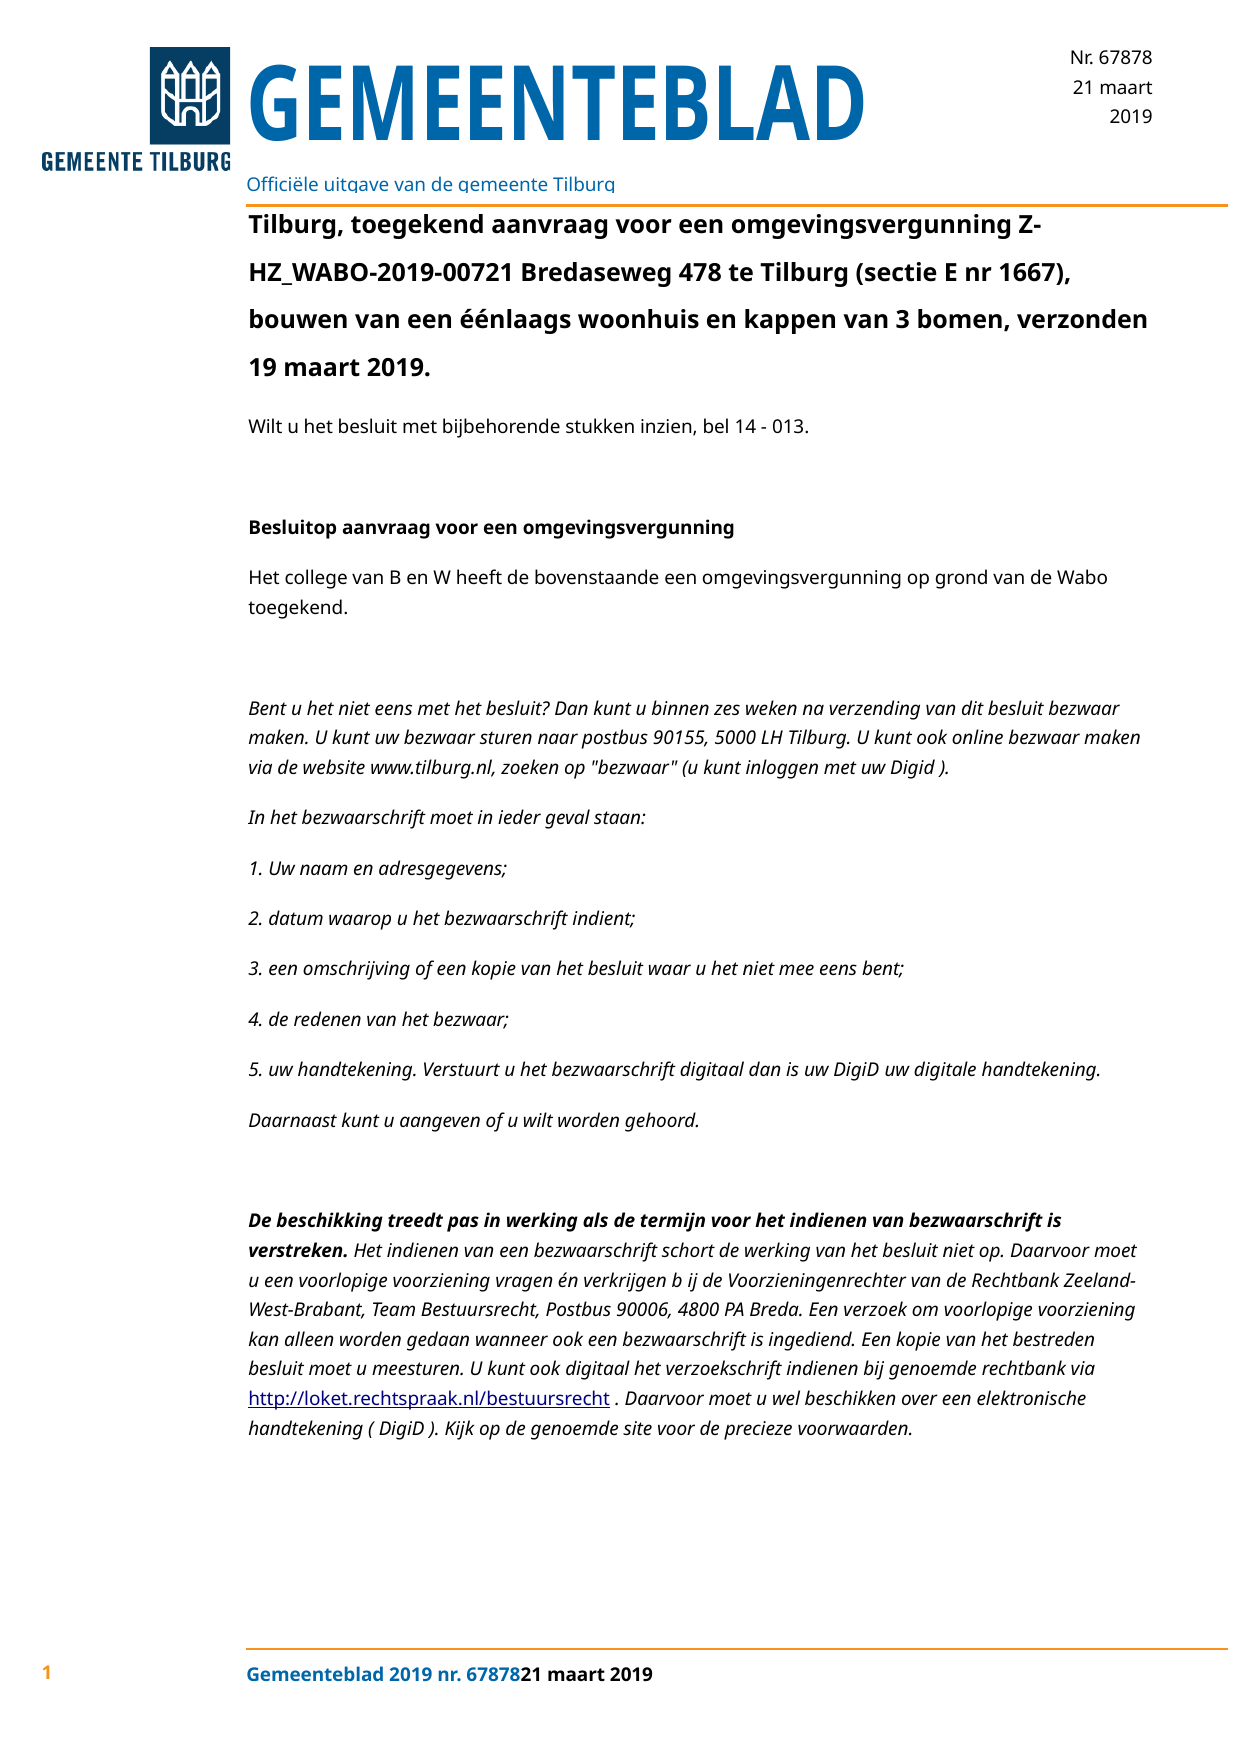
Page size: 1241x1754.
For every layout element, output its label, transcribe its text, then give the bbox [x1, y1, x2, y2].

text 1. Uw naam en adresgegevens; [248, 855, 1152, 881]
text Tilburg, toegekend aanvraag voor een omgevingsvergunning Z-HZ_WABO-2019-00721 Bredaseweg 478 te Tilburg (sectie E nr 1667), bouwen van een éénlaags woonhuis en kappen van 3 bomen, verzonden 19 maart 2019. [248, 207, 1152, 384]
text De beschikking treedt pas in werking als de termijn voor het indienen van bezwaarschrift is verstreken. Het indienen van een bezwaarschrift schort de werking van het besluit niet op. Daarvoor moet u een voorlopige voorziening vragen én verkrijgen b ij de Voorzieningenrechter van de Rechtbank Zeeland-West-Brabant, Team Bestuursrecht, Postbus 90006, 4800 PA Breda. Een verzoek om voorlopige voorziening kan alleen worden gedaan wanneer ook een bezwaarschrift is ingediend. Een kopie van het bestreden besluit moet u meesturen. U kunt ook digitaal het verzoekschrift indienen bij genoemde rechtbank via http://loket.rechtspraak.nl/bestuursrecht . Daarvoor moet u wel beschikken over een elektronische handtekening ( DigiD ). Kijk op de genoemde site voor de precieze voorwaarden. [248, 1208, 1152, 1441]
picture [41, 47, 231, 172]
text Bent u het niet eens met het besluit? Dan kunt u binnen zes weken na verzending van dit besluit bezwaar maken. U kunt uw bezwaar sturen naar postbus 90155, 5000 LH Tilburg. U kunt ook online bezwaar maken via de website www.tilburg.nl, zoeken op "bezwaar" (u kunt inloggen met uw Digid ). [248, 695, 1152, 780]
text 5. uw handtekening. Verstuurt u het bezwaarschrift digitaal dan is uw DigiD uw digitale handtekening. [248, 1056, 1152, 1082]
text 3. een omschrijving of een kopie van het besluit waar u het niet mee eens bent; [248, 956, 1152, 981]
text Wilt u het besluit met bijbehorende stukken inzien, bel 14 - 013. [248, 413, 1152, 439]
text Besluitop aanvraag voor een omgevingsvergunning [248, 514, 1152, 540]
text In het bezwaarschrift moet in ieder geval staan: [248, 804, 1152, 830]
text Daarnaast kunt u aangeven of u wilt worden gehoord. [248, 1107, 1152, 1133]
text 4. de redenen van het bezwaar; [248, 1006, 1152, 1032]
text Het college van B en W heeft de bovenstaande een omgevingsvergunning op grond van de Wabo toegekend. [248, 564, 1152, 620]
text 2. datum waarop u het bezwaarschrift indient; [248, 905, 1152, 931]
